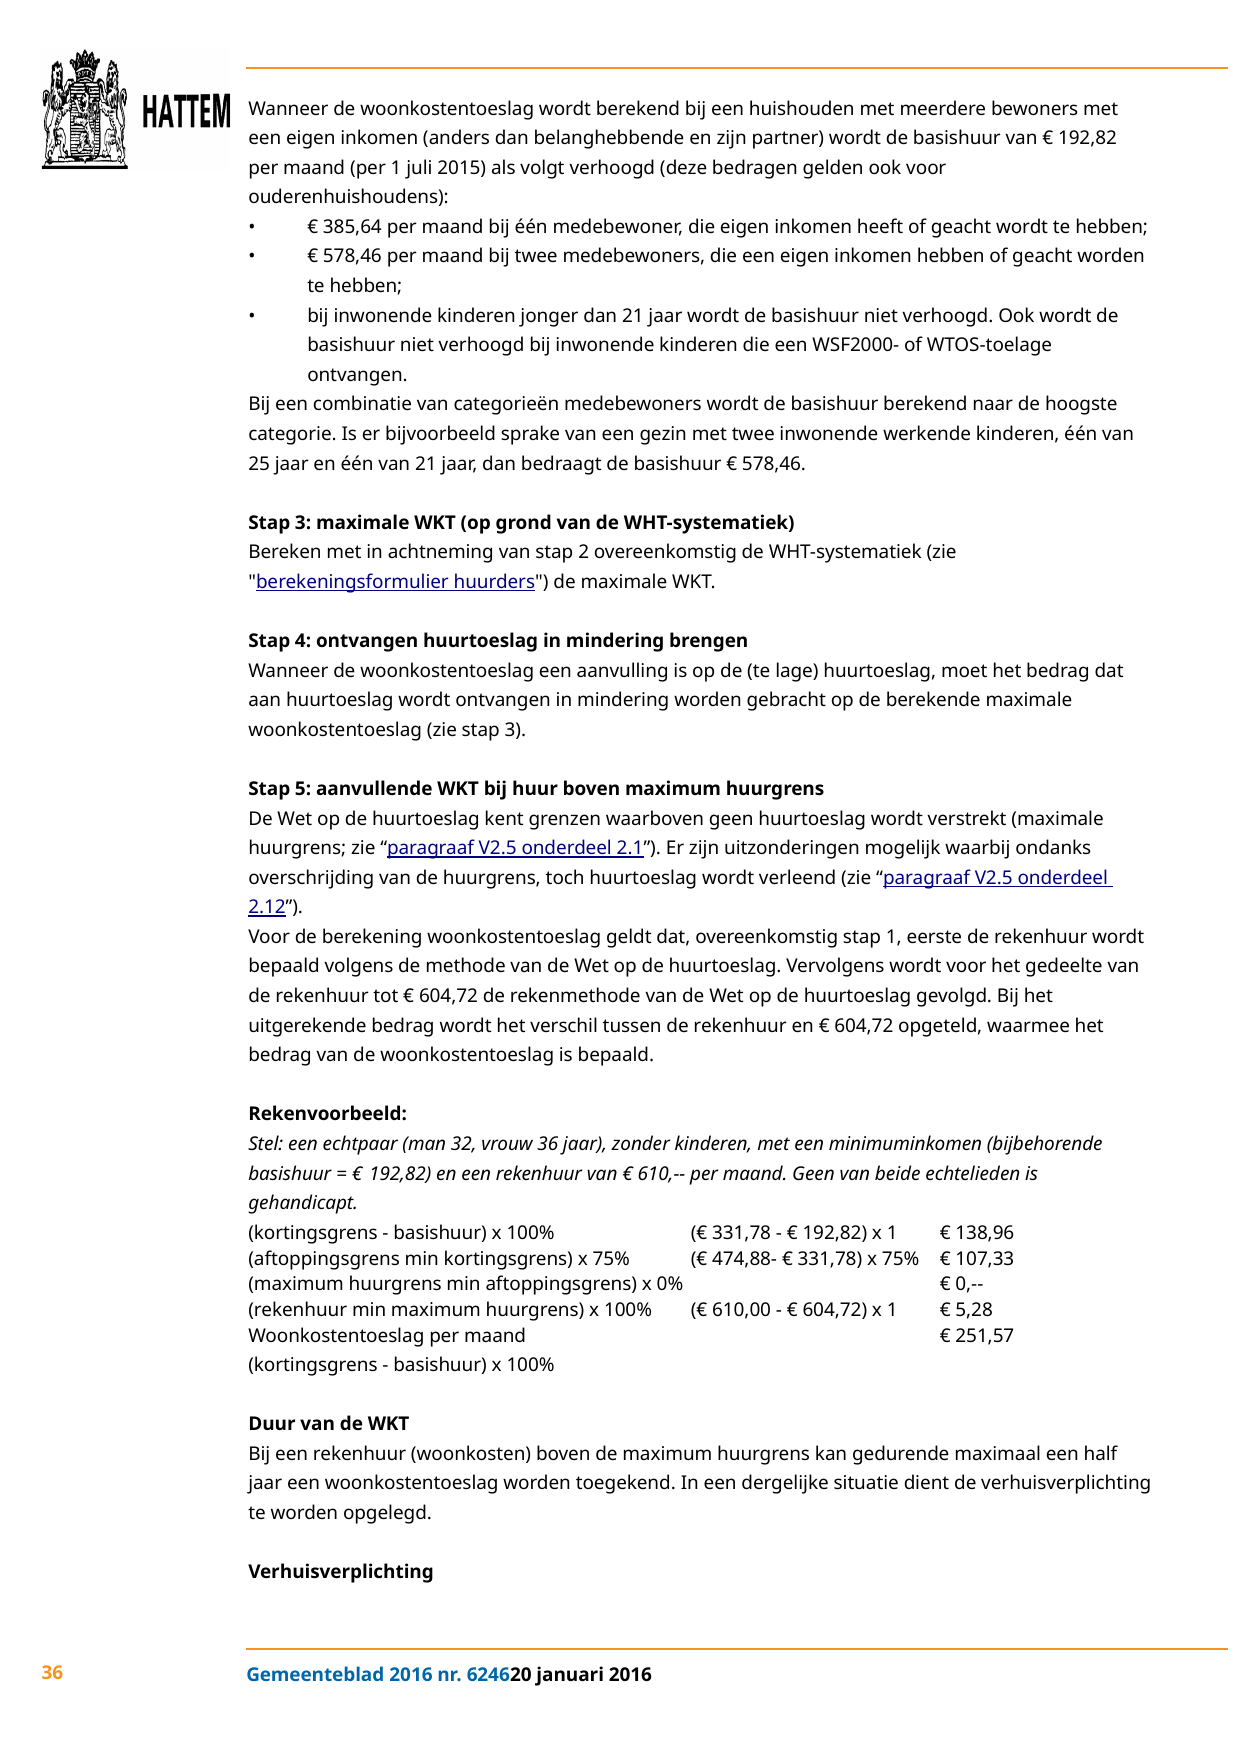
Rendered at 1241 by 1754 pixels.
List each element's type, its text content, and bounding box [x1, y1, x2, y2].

table_cell (€ 474,88- € 331,78) x 75% [691, 1245, 939, 1271]
table_cell Woonkostentoeslag per maand [248, 1322, 691, 1348]
text Verhuisverplichting [248, 1558, 1152, 1584]
text De Wet op de huurtoeslag kent grenzen waarboven geen huurtoeslag wordt verstrekt (maximale huurgrens; zie “paragraaf V2.5 onderdeel 2.1”). Er zijn uitzonderingen mogelijk waarbij ondanks overschrijding van de huurgrens, toch huurtoeslag wordt verleend (zie “paragraaf V2.5 onderdeel 2.12”). [248, 805, 1152, 919]
table_cell (rekenhuur min maximum huurgrens) x 100% [248, 1296, 691, 1322]
table_header (kortingsgrens - basishuur) x 100% [248, 1219, 691, 1245]
table_cell € 0,-- [940, 1271, 1152, 1296]
list bij inwonende kinderen jonger dan 21 jaar wordt de basishuur niet verhoogd. Ook wordt de basishuur niet verhoogd bij inwonende kinderen die een WSF2000- of WTOS-toelage ontvangen. [248, 302, 1152, 387]
table_cell [691, 1322, 939, 1348]
list € 385,64 per maand bij één medebewoner, die eigen inkomen heeft of geacht wordt te hebben; [248, 213, 1152, 239]
table_cell (aftoppingsgrens min kortingsgrens) x 75% [248, 1245, 691, 1271]
table_header (€ 331,78 - € 192,82) x 1 [691, 1219, 939, 1245]
table_cell (maximum huurgrens min aftoppingsgrens) x 0% [248, 1271, 691, 1296]
table_cell [691, 1271, 939, 1296]
text Bij een combinatie van categorieën medebewoners wordt de basishuur berekend naar de hoogste categorie. Is er bijvoorbeeld sprake van een gezin met twee inwonende werkende kinderen, één van 25 jaar en één van 21 jaar, dan bedraagt de basishuur € 578,46. [248, 391, 1152, 476]
text Bij een rekenhuur (woonkosten) boven de maximum huurgrens kan gedurende maximaal een half jaar een woonkostentoeslag worden toegekend. In een dergelijke situatie dient de verhuisverplichting te worden opgelegd. [248, 1440, 1152, 1524]
list € 578,46 per maand bij twee medebewoners, die een eigen inkomen hebben of geacht worden te hebben; [248, 243, 1152, 298]
text Bereken met in achtneming van stap 2 overeenkomstig de WHT-systematiek (zie "berekeningsformulier huurders") de maximale WKT. [248, 538, 1152, 594]
table_cell (€ 610,00 - € 604,72) x 1 [691, 1296, 939, 1322]
text Rekenvoorbeeld: [248, 1101, 1152, 1126]
text Voor de berekening woonkostentoeslag geldt dat, overeenkomstig stap 1, eerste de rekenhuur wordt bepaald volgens de methode van de Wet op de huurtoeslag. Vervolgens wordt voor het gedeelte van de rekenhuur tot € 604,72 de rekenmethode van de Wet op de huurtoeslag gevolgd. Bij het uitgerekende bedrag wordt het verschil tussen de rekenhuur en € 604,72 opgeteld, waarmee het bedrag van de woonkostentoeslag is bepaald. [248, 923, 1152, 1067]
text Stel: een echtpaar (man 32, vrouw 36 jaar), zonder kinderen, met een minimuminkomen (bijbehorende basishuur = € 192,82) en een rekenhuur van € 610,-- per maand. Geen van beide echtelieden is gehandicapt. [248, 1130, 1152, 1215]
text Stap 3: maximale WKT (op grond van de WHT-systematiek) [248, 509, 1152, 535]
text Stap 4: ontvangen huurtoeslag in mindering brengen [248, 627, 1152, 653]
text Stap 5: aanvullende WKT bij huur boven maximum huurgrens [248, 775, 1152, 801]
text (kortingsgrens - basishuur) x 100% [248, 1351, 1152, 1377]
picture [41, 47, 231, 172]
text Wanneer de woonkostentoeslag een aanvulling is op de (te lage) huurtoeslag, moet het bedrag dat aan huurtoeslag wordt ontvangen in mindering worden gebracht op de berekende maximale woonkostentoeslag (zie stap 3). [248, 657, 1152, 742]
text Wanneer de woonkostentoeslag wordt berekend bij een huishouden met meerdere bewoners met een eigen inkomen (anders dan belanghebbende en zijn partner) wordt de basishuur van € 192,82 per maand (per 1 juli 2015) als volgt verhoogd (deze bedragen gelden ook voor ouderenhuishoudens): [248, 95, 1152, 209]
table_header € 138,96 [940, 1219, 1152, 1245]
table_cell € 107,33 [940, 1245, 1152, 1271]
table_cell € 5,28 [940, 1296, 1152, 1322]
table_cell € 251,57 [940, 1322, 1152, 1348]
text Duur van de WKT [248, 1410, 1152, 1436]
